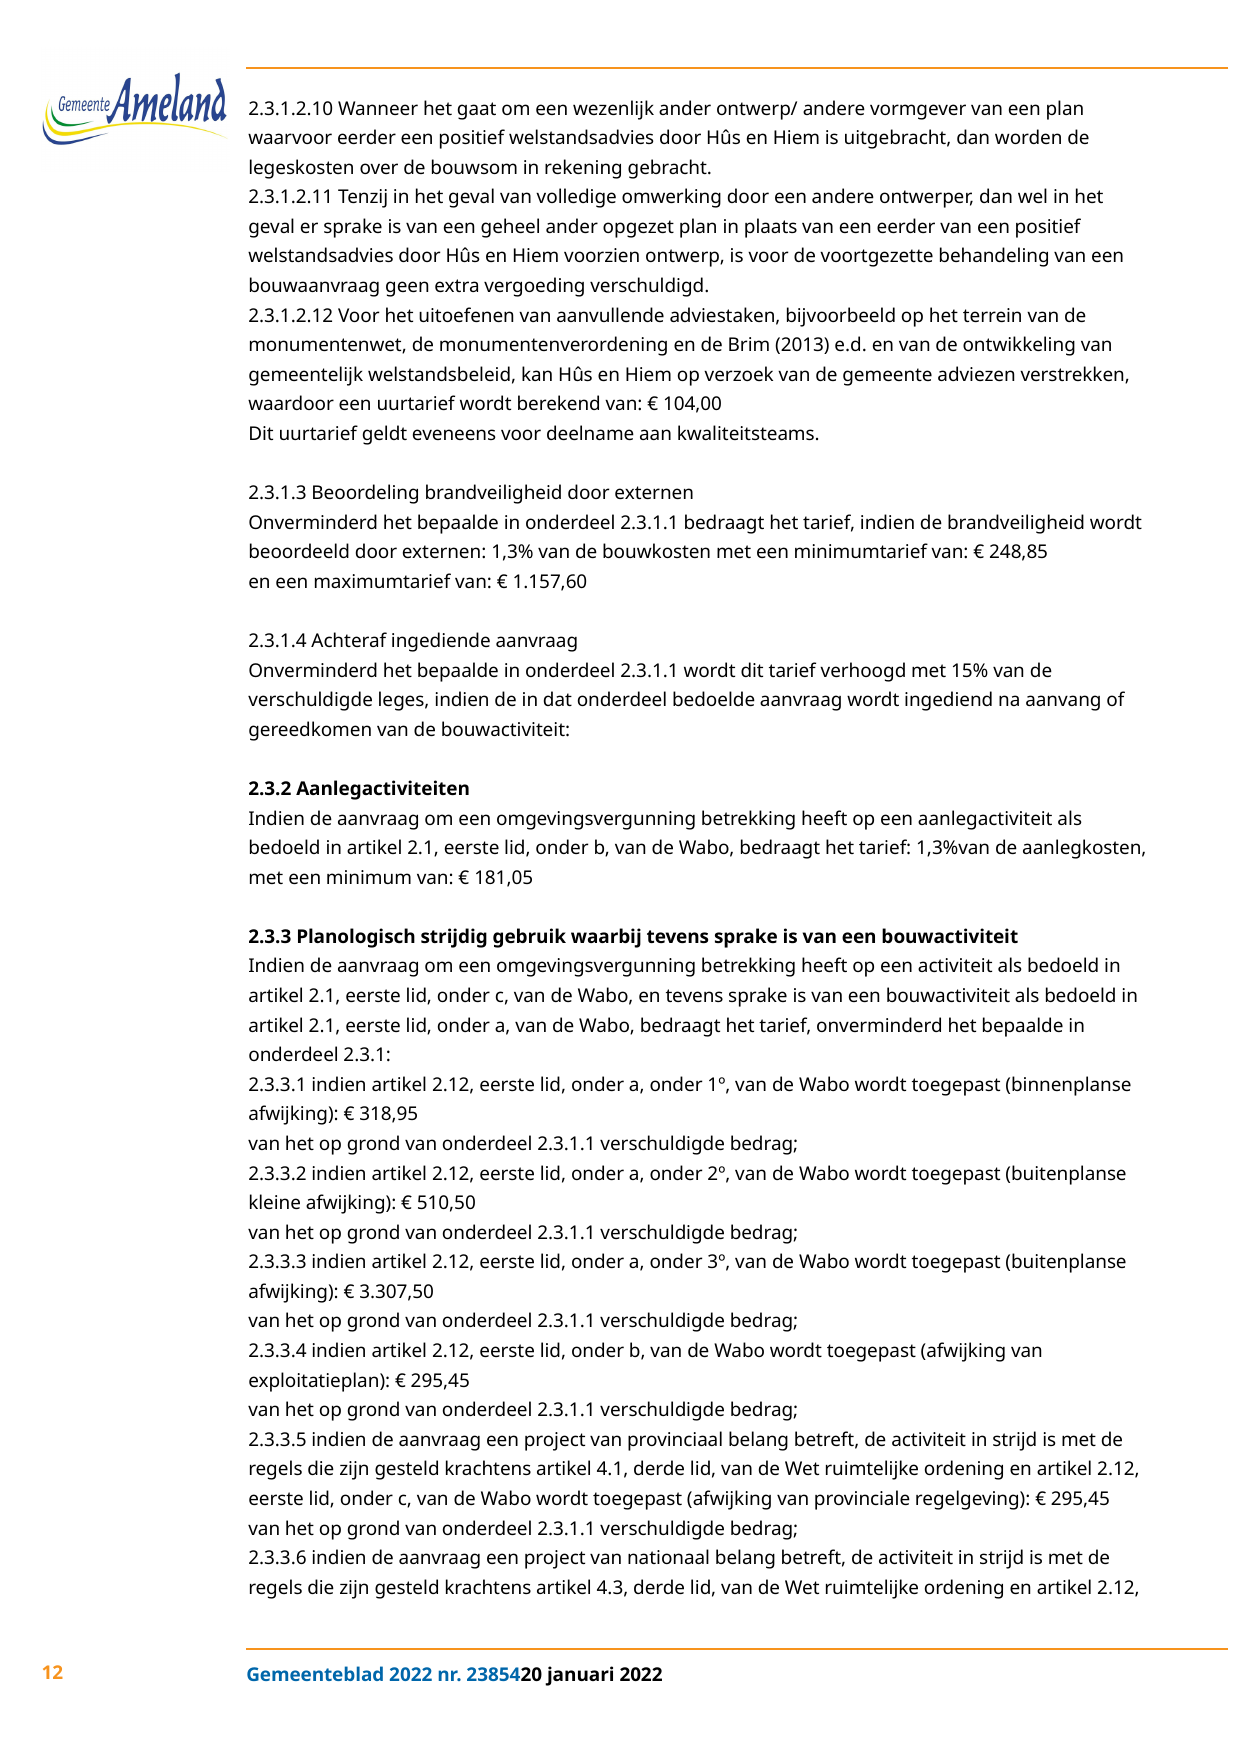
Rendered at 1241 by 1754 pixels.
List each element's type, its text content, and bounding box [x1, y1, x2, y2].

picture [41, 47, 231, 172]
text 2.3.3.6 indien de aanvraag een project van nationaal belang betreft, de activiteit in strijd is met de regels die zijn gesteld krachtens artikel 4.3, derde lid, van de Wet ruimtelijke ordening en artikel 2.12, [248, 1544, 1152, 1600]
text van het op grond van onderdeel 2.3.1.1 verschuldigde bedrag; [248, 1515, 1152, 1541]
text 2.3.3.1 indien artikel 2.12, eerste lid, onder a, onder 1º, van de Wabo wordt toegepast (binnenplanse afwijking): € 318,95 [248, 1071, 1152, 1126]
text 2.3.1.2.11 Tenzij in het geval van volledige omwerking door een andere ontwerper, dan wel in het geval er sprake is van een geheel ander opgezet plan in plaats van een eerder van een positief welstandsadvies door Hûs en Hiem voorzien ontwerp, is voor de voortgezette behandeling van een bouwaanvraag geen extra vergoeding verschuldigd. [248, 183, 1152, 298]
text en een maximumtarief van: € 1.157,60 [248, 568, 1152, 594]
text van het op grond van onderdeel 2.3.1.1 verschuldigde bedrag; [248, 1308, 1152, 1333]
text Indien de aanvraag om een omgevingsvergunning betrekking heeft op een activiteit als bedoeld in artikel 2.1, eerste lid, onder c, van de Wabo, en tevens sprake is van een bouwactiviteit als bedoeld in artikel 2.1, eerste lid, onder a, van de Wabo, bedraagt het tarief, onverminderd het bepaalde in onderdeel 2.3.1: [248, 953, 1152, 1067]
text 2.3.3.2 indien artikel 2.12, eerste lid, onder a, onder 2º, van de Wabo wordt toegepast (buitenplanse kleine afwijking): € 510,50 [248, 1160, 1152, 1215]
text van het op grond van onderdeel 2.3.1.1 verschuldigde bedrag; [248, 1130, 1152, 1156]
text van het op grond van onderdeel 2.3.1.1 verschuldigde bedrag; [248, 1219, 1152, 1245]
text Indien de aanvraag om een omgevingsvergunning betrekking heeft op een aanlegactiviteit als bedoeld in artikel 2.1, eerste lid, onder b, van de Wabo, bedraagt het tarief: 1,3%van de aanlegkosten, met een minimum van: € 181,05 [248, 805, 1152, 890]
text 2.3.2 Aanlegactiviteiten [248, 775, 1152, 801]
text 2.3.1.4 Achteraf ingediende aanvraag [248, 627, 1152, 653]
text 2.3.3.5 indien de aanvraag een project van provinciaal belang betreft, de activiteit in strijd is met de regels die zijn gesteld krachtens artikel 4.1, derde lid, van de Wet ruimtelijke ordening en artikel 2.12, eerste lid, onder c, van de Wabo wordt toegepast (afwijking van provinciale regelgeving): € 295,45 [248, 1426, 1152, 1511]
text Onverminderd het bepaalde in onderdeel 2.3.1.1 bedraagt het tarief, indien de brandveiligheid wordt beoordeeld door externen: 1,3% van de bouwkosten met een minimumtarief van: € 248,85 [248, 509, 1152, 564]
text 2.3.3 Planologisch strijdig gebruik waarbij tevens sprake is van een bouwactiviteit [248, 923, 1152, 949]
text 2.3.3.3 indien artikel 2.12, eerste lid, onder a, onder 3º, van de Wabo wordt toegepast (buitenplanse afwijking): € 3.307,50 [248, 1248, 1152, 1304]
text 2.3.1.3 Beoordeling brandveiligheid door externen [248, 479, 1152, 505]
text Dit uurtarief geldt eveneens voor deelname aan kwaliteitsteams. [248, 420, 1152, 446]
text 2.3.1.2.12 Voor het uitoefenen van aanvullende adviestaken, bijvoorbeeld op het terrein van de monumentenwet, de monumentenverordening en de Brim (2013) e.d. en van de ontwikkeling van gemeentelijk welstandsbeleid, kan Hûs en Hiem op verzoek van de gemeente adviezen verstrekken, waardoor een uurtarief wordt berekend van: € 104,00 [248, 302, 1152, 416]
text 2.3.3.4 indien artikel 2.12, eerste lid, onder b, van de Wabo wordt toegepast (afwijking van exploitatieplan): € 295,45 [248, 1337, 1152, 1393]
text 2.3.1.2.10 Wanneer het gaat om een wezenlijk ander ontwerp/ andere vormgever van een plan waarvoor eerder een positief welstandsadvies door Hûs en Hiem is uitgebracht, dan worden de legeskosten over de bouwsom in rekening gebracht. [248, 95, 1152, 180]
text Onverminderd het bepaalde in onderdeel 2.3.1.1 wordt dit tarief verhoogd met 15% van de verschuldigde leges, indien de in dat onderdeel bedoelde aanvraag wordt ingediend na aanvang of gereedkomen van de bouwactiviteit: [248, 657, 1152, 742]
text van het op grond van onderdeel 2.3.1.1 verschuldigde bedrag; [248, 1396, 1152, 1422]
